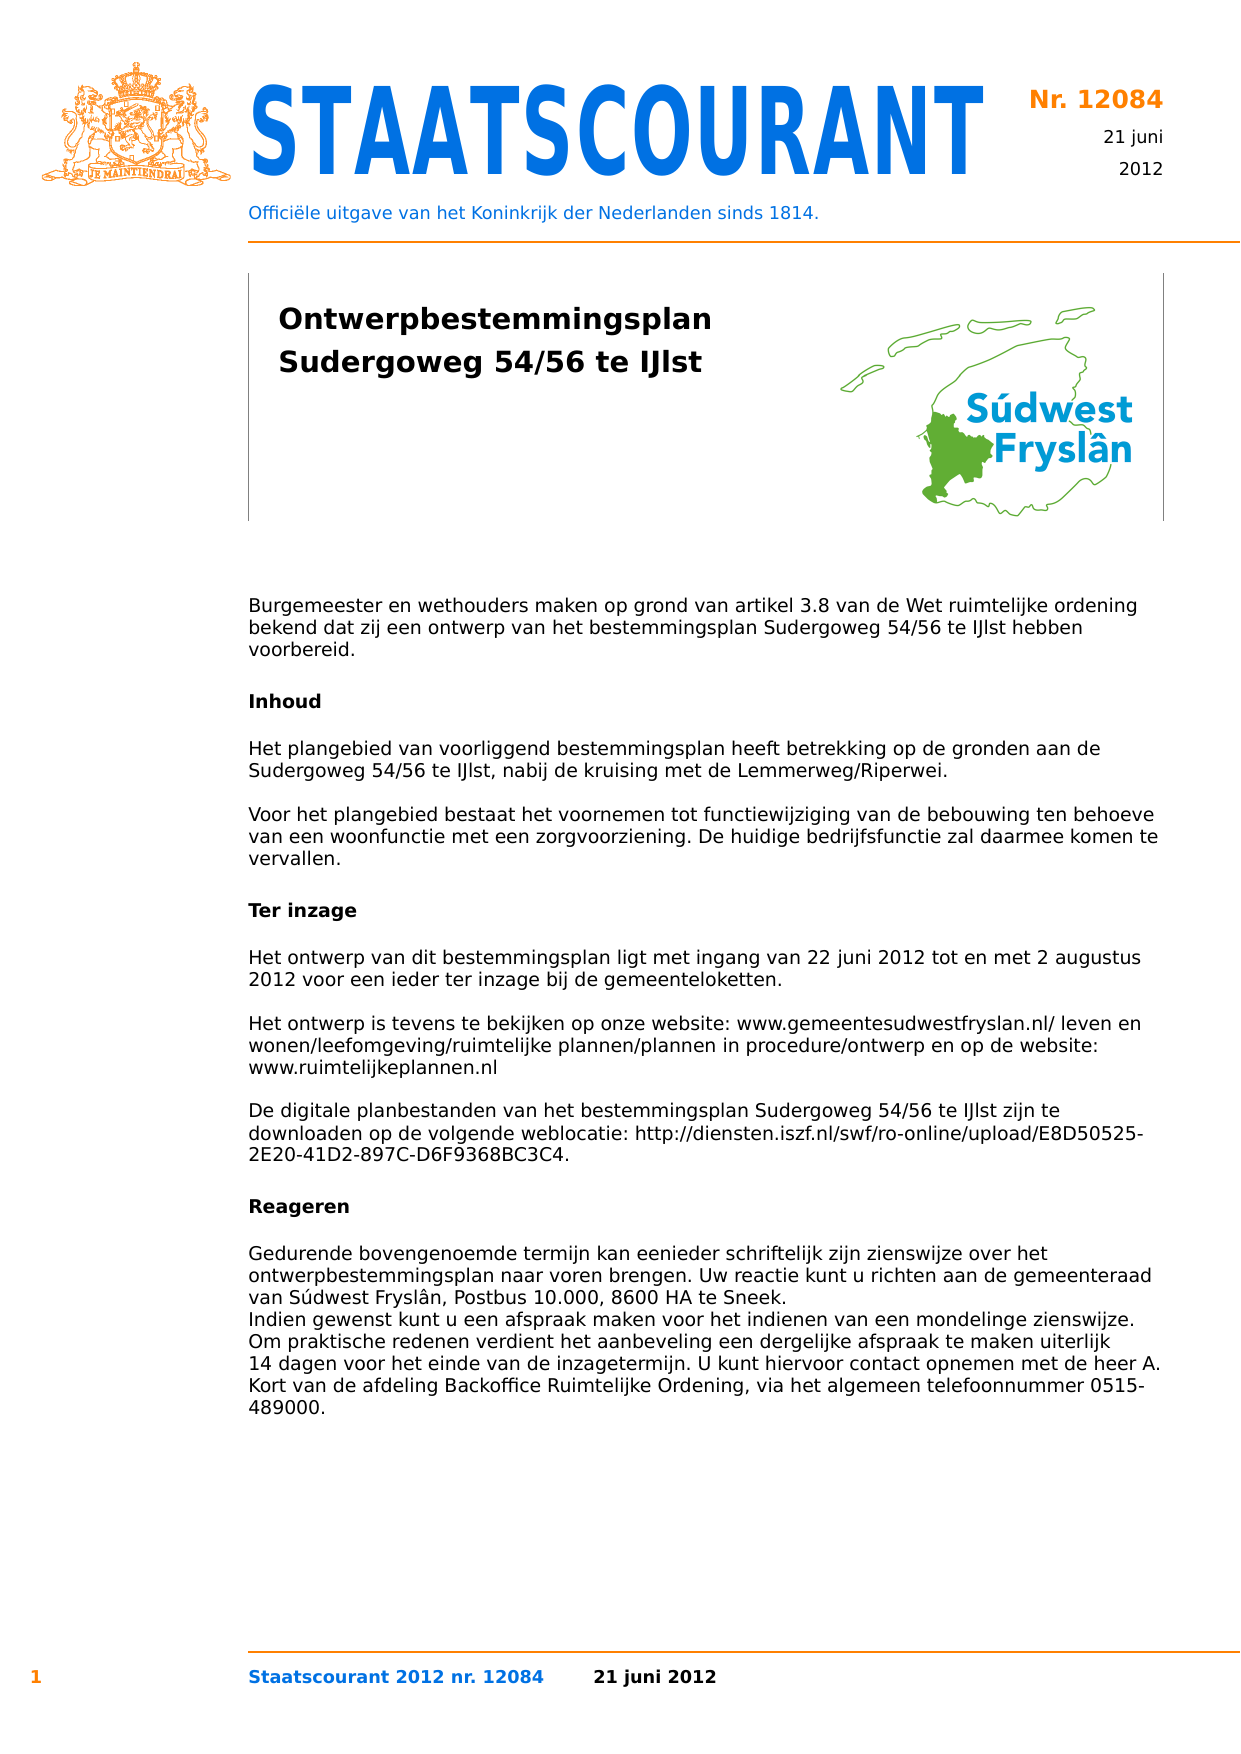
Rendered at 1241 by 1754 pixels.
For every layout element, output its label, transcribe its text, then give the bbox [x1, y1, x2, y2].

subtitle Inhoud [248, 691, 1163, 713]
text Burgemeester en wethouders maken op grond van artikel 3.8 van de Wet ruimtelijke ordening bekend dat zij een ontwerp van het bestemmingsplan Sudergoweg 54/56 te IJlst hebben voorbereid. [248, 595, 1163, 661]
text Gedurende bovengenoemde termijn kan eenieder schriftelijk zijn zienswijze over het ontwerpbestemmingsplan naar voren brengen. Uw reactie kunt u richten aan de gemeenteraad van Súdwest Fryslân, Postbus 10.000, 8600 HA te Sneek. [248, 1243, 1163, 1309]
text Indien gewenst kunt u een afspraak maken voor het indienen van een mondelinge zienswijze. Om praktische redenen verdient het aanbeveling een dergelijke afspraak te maken uiterlijk 14 dagen voor het einde van de inzagetermijn. U kunt hiervoor contact opnemen met de heer A. Kort van de afdeling Backoffice Ruimtelijke Ordening, via het algemeen telefoonnummer 0515-489000. [248, 1309, 1163, 1419]
table_cell 2012 [998, 153, 1240, 203]
text Het ontwerp van dit bestemmingsplan ligt met ingang van 22 juni 2012 tot en met 2 augustus 2012 voor een ieder ter inzage bij de gemeenteloketten. [248, 947, 1163, 991]
subtitle Reageren [248, 1196, 1163, 1218]
table_header STAATSCOURANT [248, 62, 998, 203]
table_cell 21 juni [998, 121, 1240, 153]
text Het ontwerp is tevens te bekijken op onze website: www.gemeentesudwestfryslan.nl/ leven en wonen/leefomgeving/ruimtelijke plannen/plannen in procedure/ontwerp en op de website: www.ruimtelijkeplannen.nl [248, 1013, 1163, 1078]
subtitle Ter inzage [248, 900, 1163, 922]
text Het plangebied van voorliggend bestemmingsplan heeft betrekking op de gronden aan de Sudergoweg 54/56 te IJlst, nabij de kruising met de Lemmerweg/Riperwei. [248, 738, 1163, 782]
picture [838, 302, 1134, 521]
text De digitale planbestanden van het bestemmingsplan Sudergoweg 54/56 te IJlst zijn te downloaden op de volgende weblocatie: http://diensten.iszf.nl/swf/ro-online/upload/E8D50525-2E20-41D2-897C-D6F9368BC3C4. [248, 1100, 1163, 1166]
table_cell Officiële uitgave van het Koninkrijk der Nederlanden sinds 1814. [248, 203, 1240, 241]
text Voor het plangebied bestaat het voornemen tot functiewijziging van de bebouwing ten behoeve van een woonfunctie met een zorgvoorziening. De huidige bedrijfsfunctie zal daarmee komen te vervallen. [248, 804, 1163, 870]
table_header Nr. 12084 [998, 62, 1240, 121]
subtitle Ontwerpbestemmingsplan Sudergoweg 54/56 te IJlst [249, 273, 1163, 521]
table_header [25, 62, 248, 241]
picture [41, 62, 231, 186]
